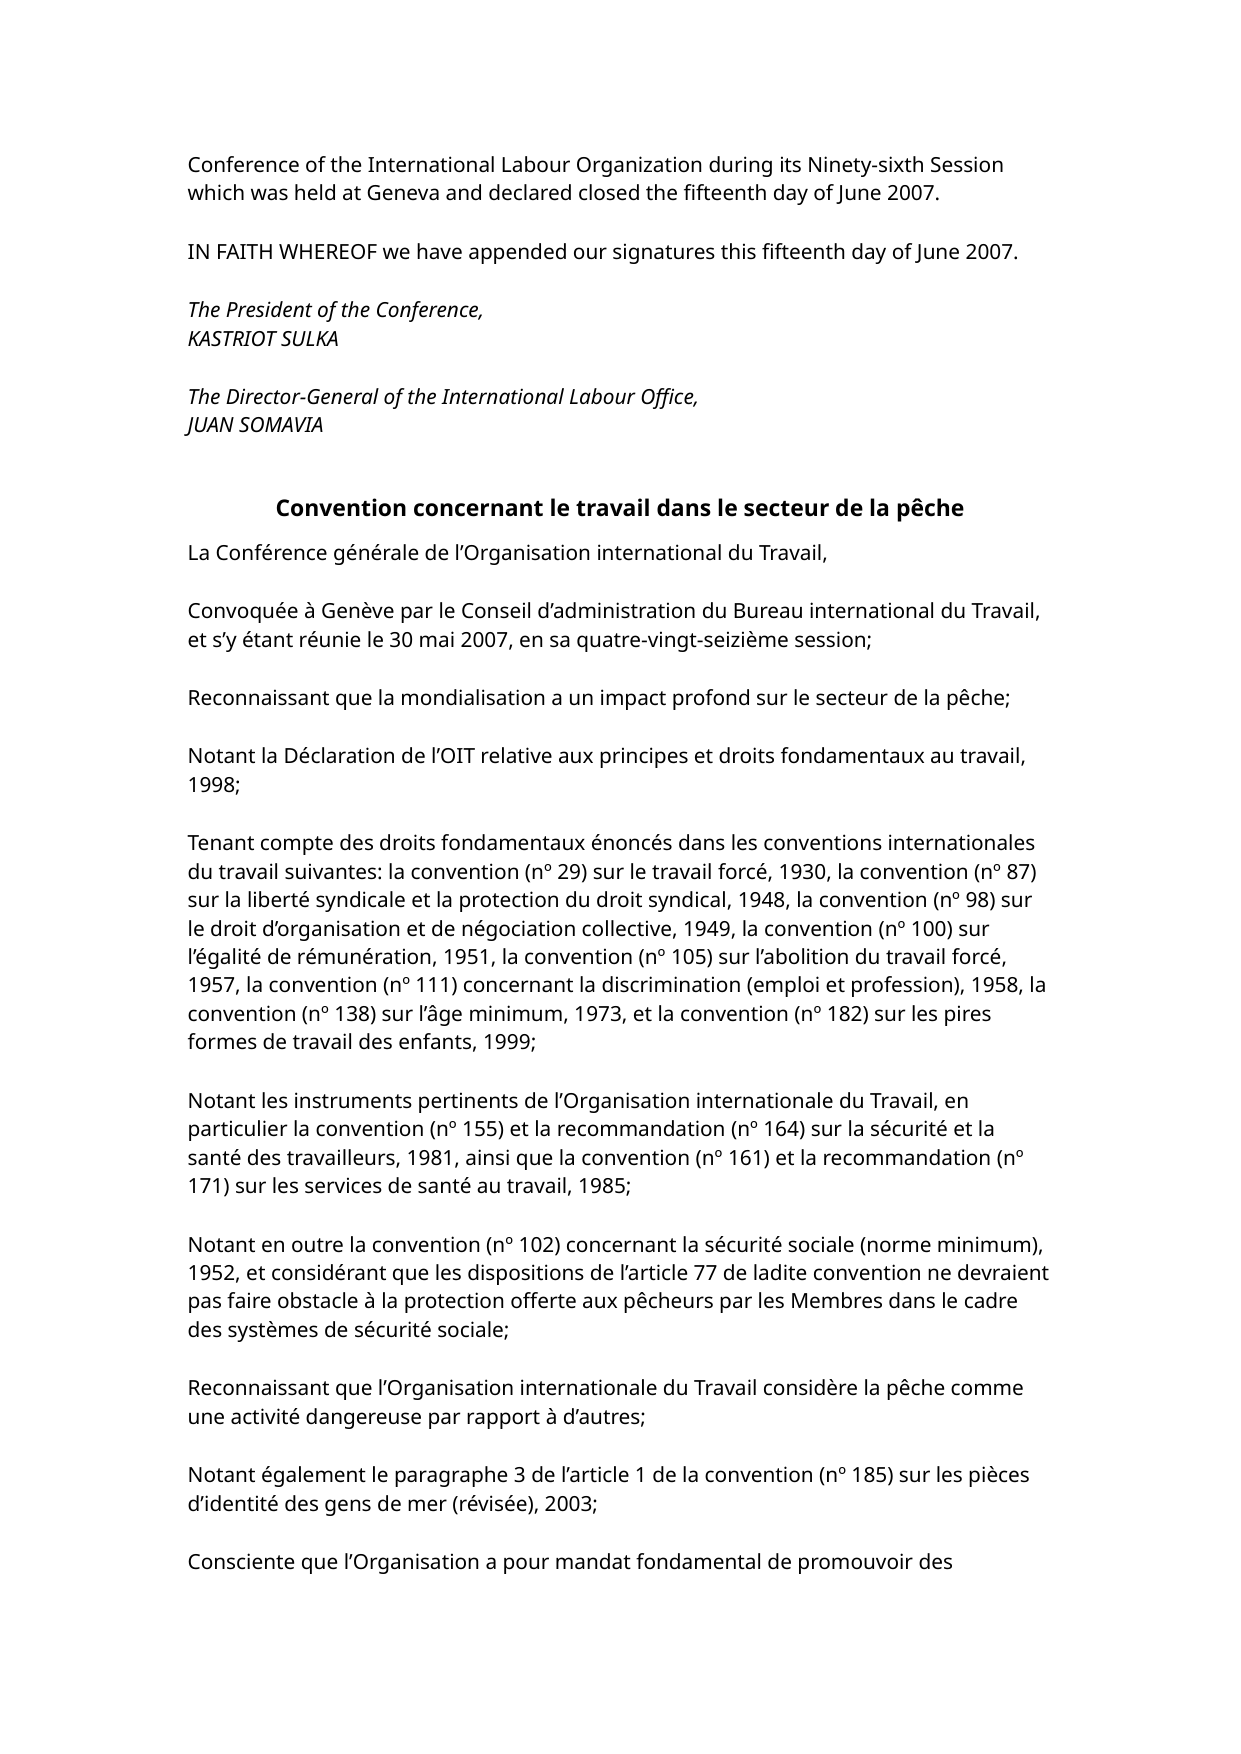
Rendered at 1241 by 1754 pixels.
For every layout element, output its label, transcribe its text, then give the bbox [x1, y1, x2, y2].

text The President of the Conference, [187, 295, 1053, 324]
text The Director-General of the International Labour Office, [187, 382, 1053, 411]
text KASTRIOT SULKA [187, 324, 1053, 352]
subtitle Convention concernant le travail dans le secteur de la pêche [187, 492, 1053, 523]
text JUAN SOMAVIA [187, 411, 1053, 439]
text Notant les instruments pertinents de l’Organisation internationale du Travail, en particulier la convention (nº 155) et la recommandation (nº 164) sur la sécurité et la santé des travailleurs, 1981, ainsi que la convention (nº 161) et la recommandation (nº 171) sur les services de santé au travail, 1985; [187, 1086, 1053, 1200]
text Notant la Déclaration de l’OIT relative aux principes et droits fondamentaux au travail, 1998; [187, 742, 1053, 798]
text Reconnaissant que la mondialisation a un impact profond sur le secteur de la pêche; [187, 683, 1053, 712]
text Tenant compte des droits fondamentaux énoncés dans les conventions internationales du travail suivantes: la convention (nº 29) sur le travail forcé, 1930, la convention (nº 87) sur la liberté syndicale et la protection du droit syndical, 1948, la convention (nº 98) sur le droit d’organisation et de négociation collective, 1949, la convention (nº 100) sur l’égalité de rémunération, 1951, la convention (nº 105) sur l’abolition du travail forcé, 1957, la convention (nº 111) concernant la discrimination (emploi et profession), 1958, la convention (nº 138) sur l’âge minimum, 1973, et la convention (nº 182) sur les pires formes de travail des enfants, 1999; [187, 828, 1053, 1056]
text Reconnaissant que l’Organisation internationale du Travail considère la pêche comme une activité dangereuse par rapport à d’autres; [187, 1373, 1053, 1430]
text Consciente que l’Organisation a pour mandat fondamental de promouvoir des [187, 1547, 1053, 1576]
text Notant également le paragraphe 3 de l’article 1 de la convention (nº 185) sur les pièces d’identité des gens de mer (révisée), 2003; [187, 1460, 1053, 1517]
text Conference of the International Labour Organization during its Ninety-sixth Session which was held at Geneva and declared closed the fifteenth day of June 2007. [187, 150, 1053, 207]
text IN FAITH WHEREOF we have appended our signatures this fifteenth day of June 2007. [187, 237, 1053, 265]
text Convoquée à Genève par le Conseil d’administration du Bureau international du Travail, et s’y étant réunie le 30 mai 2007, en sa quatre-vingt-seizième session; [187, 596, 1053, 653]
text Notant en outre la convention (nº 102) concernant la sécurité sociale (norme minimum), 1952, et considérant que les dispositions de l’article 77 de ladite convention ne devraient pas faire obstacle à la protection offerte aux pêcheurs par les Membres dans le cadre des systèmes de sécurité sociale; [187, 1230, 1053, 1343]
text La Conférence générale de l’Organisation international du Travail, [187, 538, 1053, 566]
